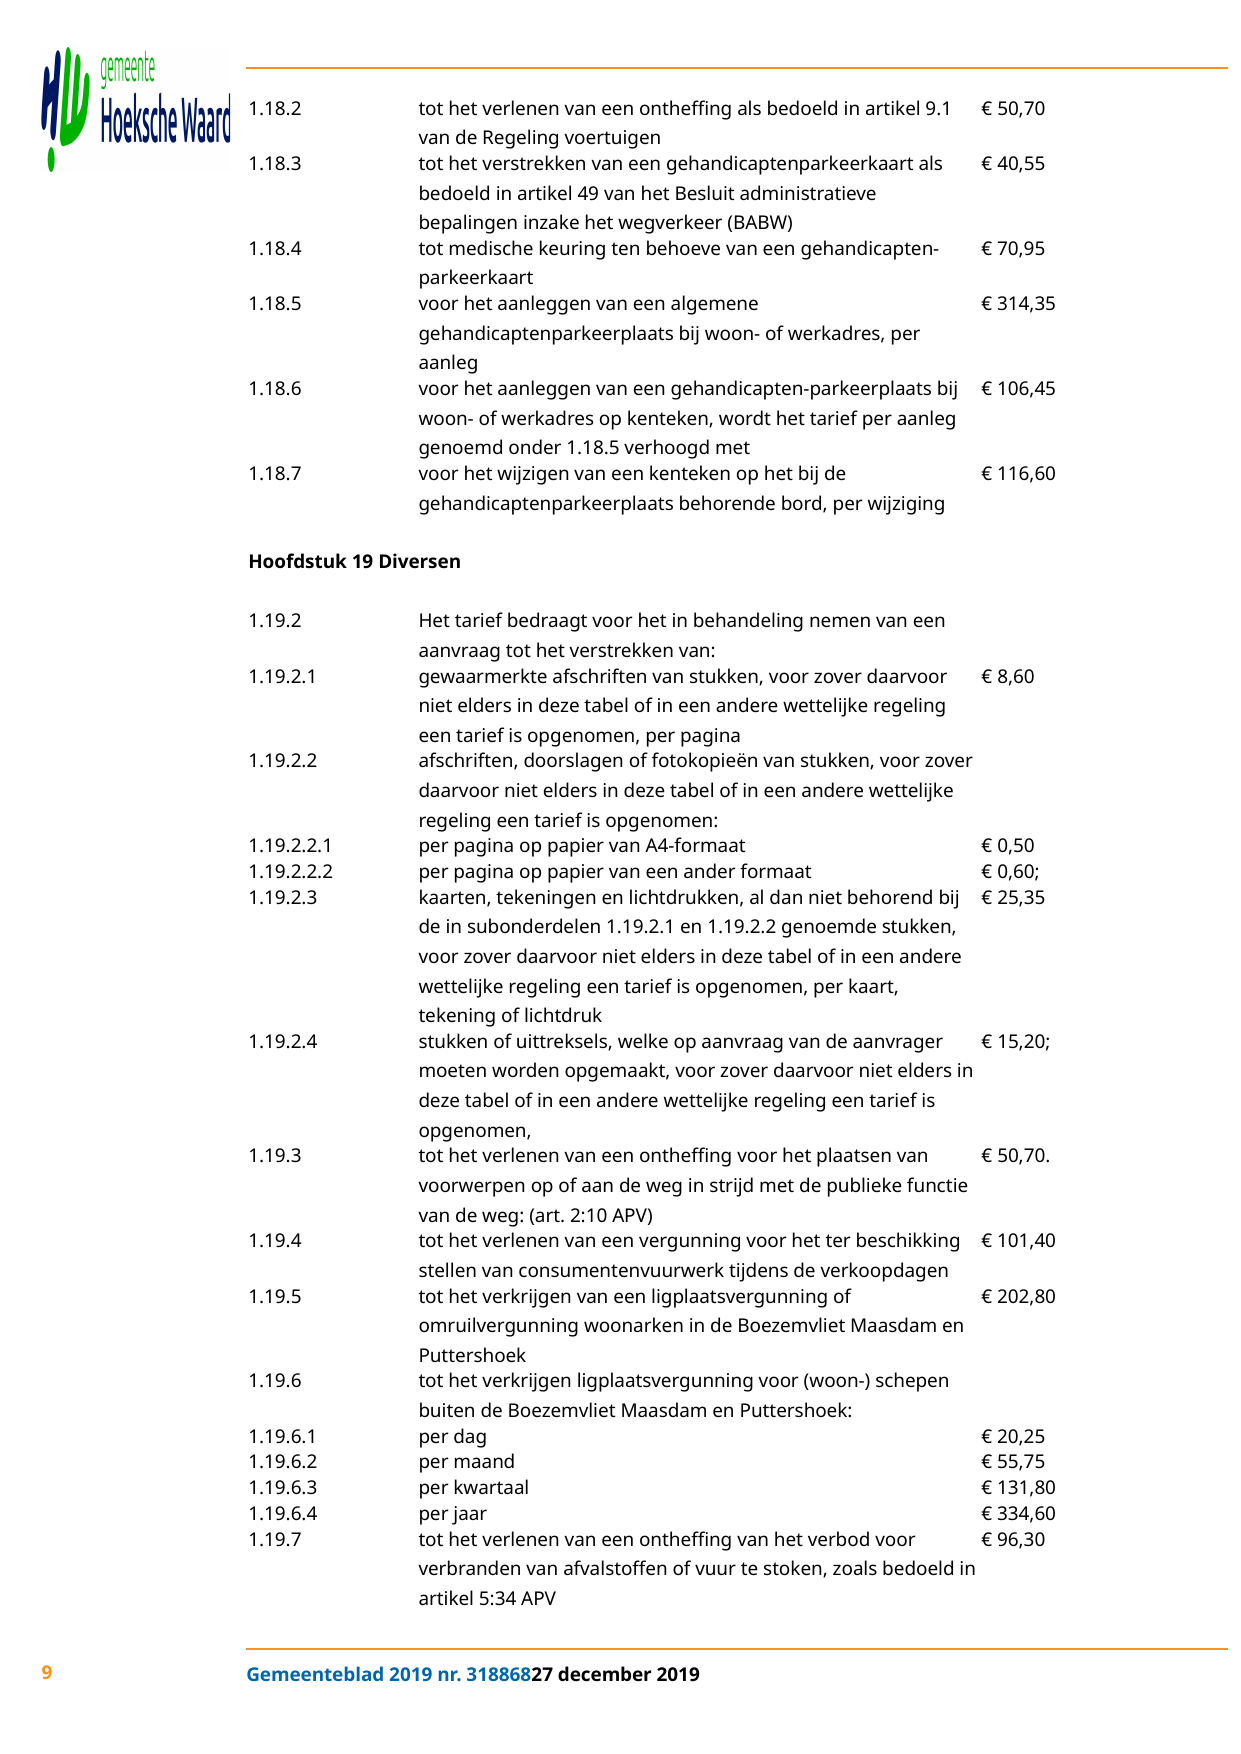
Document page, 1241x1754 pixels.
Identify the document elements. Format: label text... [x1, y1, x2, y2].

table_cell € 334,60 [981, 1500, 1152, 1526]
table_cell € 96,30 [981, 1526, 1152, 1611]
table_cell tot het verlenen van een vergunning voor het ter beschikking stellen van consumentenvuurwerk tijdens de verkoopdagen [418, 1228, 981, 1283]
table_cell tot het verstrekken van een gehandicaptenparkeerkaart als bedoeld in artikel 49 van het Besluit administratieve bepalingen inzake het wegverkeer (BABW) [418, 150, 981, 235]
table_cell 1.19.2.2 [248, 748, 418, 833]
table_cell per dag [418, 1423, 981, 1449]
table_cell € 25,35 [981, 884, 1152, 1028]
table_cell € 50,70 [981, 95, 1152, 150]
table_header [981, 608, 1152, 663]
table_cell 1.18.7 [248, 460, 418, 515]
table_cell per pagina op papier van een ander formaat [418, 858, 981, 884]
table_cell voor het wijzigen van een kenteken op het bij de gehandicaptenparkeerplaats behorende bord, per wijziging [418, 460, 981, 515]
table_cell 1.18.3 [248, 150, 418, 235]
table_cell 1.19.6 [248, 1368, 418, 1423]
table_cell 1.19.4 [248, 1228, 418, 1283]
table_cell stukken of uittreksels, welke op aanvraag van de aanvrager moeten worden opgemaakt, voor zover daarvoor niet elders in deze tabel of in een andere wettelijke regeling een tarief is opgenomen, [418, 1028, 981, 1143]
table_cell 1.18.5 [248, 290, 418, 375]
table_cell tot het verlenen van een ontheffing voor het plaatsen van voorwerpen op of aan de weg in strijd met de publieke functie van de weg: (art. 2:10 APV) [418, 1143, 981, 1227]
table_cell tot het verlenen van een ontheffing van het verbod voor verbranden van afvalstoffen of vuur te stoken, zoals bedoeld in artikel 5:34 APV [418, 1526, 981, 1611]
table_cell 1.19.2.4 [248, 1028, 418, 1143]
table_cell per maand [418, 1449, 981, 1474]
table_cell tot het verlenen van een ontheffing als bedoeld in artikel 9.1 van de Regeling voertuigen [418, 95, 981, 150]
table_cell 1.18.6 [248, 375, 418, 460]
table_cell € 15,20; [981, 1028, 1152, 1143]
table_cell € 116,60 [981, 460, 1152, 515]
table_cell 1.19.2.2.1 [248, 833, 418, 858]
table_cell per kwartaal [418, 1475, 981, 1500]
table_cell 1.18.2 [248, 95, 418, 150]
table_cell € 40,55 [981, 150, 1152, 235]
table_cell gewaarmerkte afschriften van stukken, voor zover daarvoor niet elders in deze tabel of in een andere wettelijke regeling een tarief is opgenomen, per pagina [418, 663, 981, 748]
table_cell € 0,60; [981, 858, 1152, 884]
table_header Het tarief bedraagt voor het in behandeling nemen van een aanvraag tot het verstrekken van: [418, 608, 981, 663]
table_cell € 70,95 [981, 235, 1152, 290]
table_cell [981, 748, 1152, 833]
table_cell 1.19.2.2.2 [248, 858, 418, 884]
table_cell € 314,35 [981, 290, 1152, 375]
table_cell € 106,45 [981, 375, 1152, 460]
table_cell 1.19.3 [248, 1143, 418, 1227]
table_cell per jaar [418, 1500, 981, 1526]
table_cell 1.19.6.3 [248, 1475, 418, 1500]
text Hoofdstuk 19 Diversen [248, 548, 1152, 574]
table_cell 1.19.5 [248, 1283, 418, 1368]
table_cell per pagina op papier van A4-formaat [418, 833, 981, 858]
table_header 1.19.2 [248, 608, 418, 663]
table_cell € 131,80 [981, 1475, 1152, 1500]
table_cell € 0,50 [981, 833, 1152, 858]
table_cell voor het aanleggen van een gehandicapten-parkeerplaats bij woon- of werkadres op kenteken, wordt het tarief per aanleg genoemd onder 1.18.5 verhoogd met [418, 375, 981, 460]
table_cell tot medische keuring ten behoeve van een gehandicapten-parkeerkaart [418, 235, 981, 290]
table_cell € 55,75 [981, 1449, 1152, 1474]
table_cell 1.19.6.4 [248, 1500, 418, 1526]
table_cell 1.19.7 [248, 1526, 418, 1611]
table_cell tot het verkrijgen van een ligplaatsvergunning of omruilvergunning woonarken in de Boezemvliet Maasdam en Puttershoek [418, 1283, 981, 1368]
table_cell kaarten, tekeningen en lichtdrukken, al dan niet behorend bij de in subonderdelen 1.19.2.1 en 1.19.2.2 genoemde stukken, voor zover daarvoor niet elders in deze tabel of in een andere wettelijke regeling een tarief is opgenomen, per kaart, tekening of lichtdruk [418, 884, 981, 1028]
table_cell 1.18.4 [248, 235, 418, 290]
table_cell voor het aanleggen van een algemene gehandicaptenparkeerplaats bij woon- of werkadres, per aanleg [418, 290, 981, 375]
table_cell tot het verkrijgen ligplaatsvergunning voor (woon-) schepen buiten de Boezemvliet Maasdam en Puttershoek: [418, 1368, 981, 1423]
table_cell € 20,25 [981, 1423, 1152, 1449]
table_cell 1.19.6.1 [248, 1423, 418, 1449]
table_cell € 101,40 [981, 1228, 1152, 1283]
table_cell 1.19.2.3 [248, 884, 418, 1028]
table_cell 1.19.6.2 [248, 1449, 418, 1474]
table_cell [981, 1368, 1152, 1423]
table_cell 1.19.2.1 [248, 663, 418, 748]
table_cell € 202,80 [981, 1283, 1152, 1368]
table_cell € 8,60 [981, 663, 1152, 748]
table_cell € 50,70. [981, 1143, 1152, 1227]
table_cell afschriften, doorslagen of fotokopieën van stukken, voor zover daarvoor niet elders in deze tabel of in een andere wettelijke regeling een tarief is opgenomen: [418, 748, 981, 833]
picture [41, 47, 231, 172]
